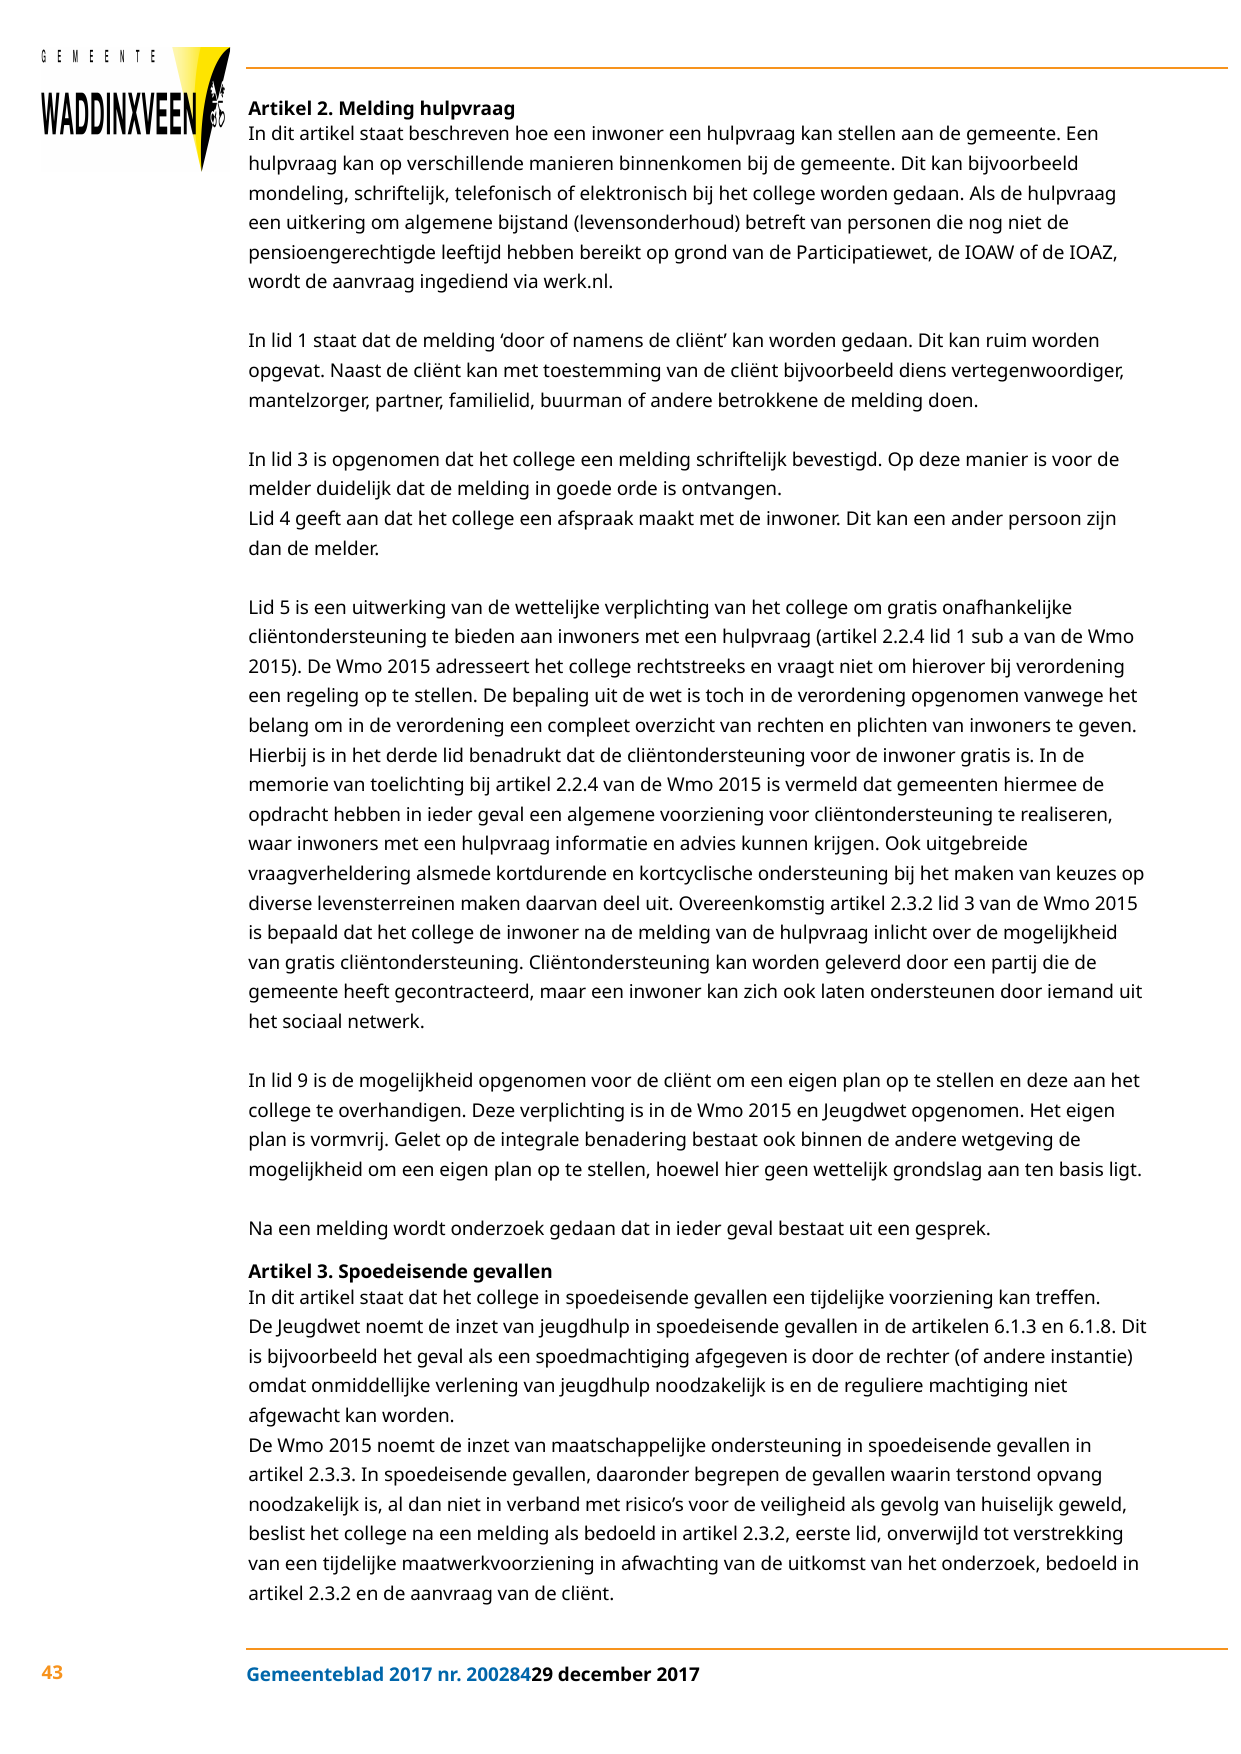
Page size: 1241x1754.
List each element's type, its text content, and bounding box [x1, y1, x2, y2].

text De Wmo 2015 noemt de inzet van maatschappelijke ondersteuning in spoedeisende gevallen in artikel 2.3.3. In spoedeisende gevallen, daaronder begrepen de gevallen waarin terstond opvang noodzakelijk is, al dan niet in verband met risico’s voor de veiligheid als gevolg van huiselijk geweld, beslist het college na een melding als bedoeld in artikel 2.3.2, eerste lid, onverwijld tot verstrekking van een tijdelijke maatwerkvoorziening in afwachting van de uitkomst van het onderzoek, bedoeld in artikel 2.3.2 en de aanvraag van de cliënt. [248, 1432, 1152, 1606]
text Artikel 2. Melding hulpvraag [248, 95, 1152, 121]
text In lid 9 is de mogelijkheid opgenomen voor de cliënt om een eigen plan op te stellen en deze aan het college te overhandigen. Deze verplichting is in de Wmo 2015 en Jeugdwet opgenomen. Het eigen plan is vormvrij. Gelet op de integrale benadering bestaat ook binnen de andere wetgeving de mogelijkheid om een eigen plan op te stellen, hoewel hier geen wettelijk grondslag aan ten basis ligt. [248, 1067, 1152, 1182]
text De Jeugdwet noemt de inzet van jeugdhulp in spoedeisende gevallen in de artikelen 6.1.3 en 6.1.8. Dit is bijvoorbeeld het geval als een spoedmachtiging afgegeven is door de rechter (of andere instantie) omdat onmiddellijke verlening van jeugdhulp noodzakelijk is en de reguliere machtiging niet afgewacht kan worden. [248, 1313, 1152, 1428]
text Na een melding wordt onderzoek gedaan dat in ieder geval bestaat uit een gesprek. [248, 1215, 1152, 1241]
picture [41, 47, 231, 172]
text In lid 1 staat dat de melding ‘door of namens de cliënt’ kan worden gedaan. Dit kan ruim worden opgevat. Naast de cliënt kan met toestemming van de cliënt bijvoorbeeld diens vertegenwoordiger, mantelzorger, partner, familielid, buurman of andere betrokkene de melding doen. [248, 328, 1152, 412]
text In dit artikel staat dat het college in spoedeisende gevallen een tijdelijke voorziening kan treffen. [248, 1284, 1152, 1310]
text Lid 4 geeft aan dat het college een afspraak maakt met de inwoner. Dit kan een ander persoon zijn dan de melder. [248, 505, 1152, 560]
text In lid 3 is opgenomen dat het college een melding schriftelijk bevestigd. Op deze manier is voor de melder duidelijk dat de melding in goede orde is ontvangen. [248, 446, 1152, 501]
text Artikel 3. Spoedeisende gevallen [248, 1258, 1152, 1284]
text Lid 5 is een uitwerking van de wettelijke verplichting van het college om gratis onafhankelijke cliëntondersteuning te bieden aan inwoners met een hulpvraag (artikel 2.2.4 lid 1 sub a van de Wmo 2015). De Wmo 2015 adresseert het college rechtstreeks en vraagt niet om hierover bij verordening een regeling op te stellen. De bepaling uit de wet is toch in de verordening opgenomen vanwege het belang om in de verordening een compleet overzicht van rechten en plichten van inwoners te geven. Hierbij is in het derde lid benadrukt dat de cliëntondersteuning voor de inwoner gratis is. In de memorie van toelichting bij artikel 2.2.4 van de Wmo 2015 is vermeld dat gemeenten hiermee de opdracht hebben in ieder geval een algemene voorziening voor cliëntondersteuning te realiseren, waar inwoners met een hulpvraag informatie en advies kunnen krijgen. Ook uitgebreide vraagverheldering alsmede kortdurende en kortcyclische ondersteuning bij het maken van keuzes op diverse levensterreinen maken daarvan deel uit. Overeenkomstig artikel 2.3.2 lid 3 van de Wmo 2015 is bepaald dat het college de inwoner na de melding van de hulpvraag inlicht over de mogelijkheid van gratis cliëntondersteuning. Cliëntondersteuning kan worden geleverd door een partij die de gemeente heeft gecontracteerd, maar een inwoner kan zich ook laten ondersteunen door iemand uit het sociaal netwerk. [248, 594, 1152, 1034]
text In dit artikel staat beschreven hoe een inwoner een hulpvraag kan stellen aan de gemeente. Een hulpvraag kan op verschillende manieren binnenkomen bij de gemeente. Dit kan bijvoorbeeld mondeling, schriftelijk, telefonisch of elektronisch bij het college worden gedaan. Als de hulpvraag een uitkering om algemene bijstand (levensonderhoud) betreft van personen die nog niet de pensioengerechtigde leeftijd hebben bereikt op grond van de Participatiewet, de IOAW of de IOAZ, wordt de aanvraag ingediend via werk.nl. [248, 121, 1152, 294]
